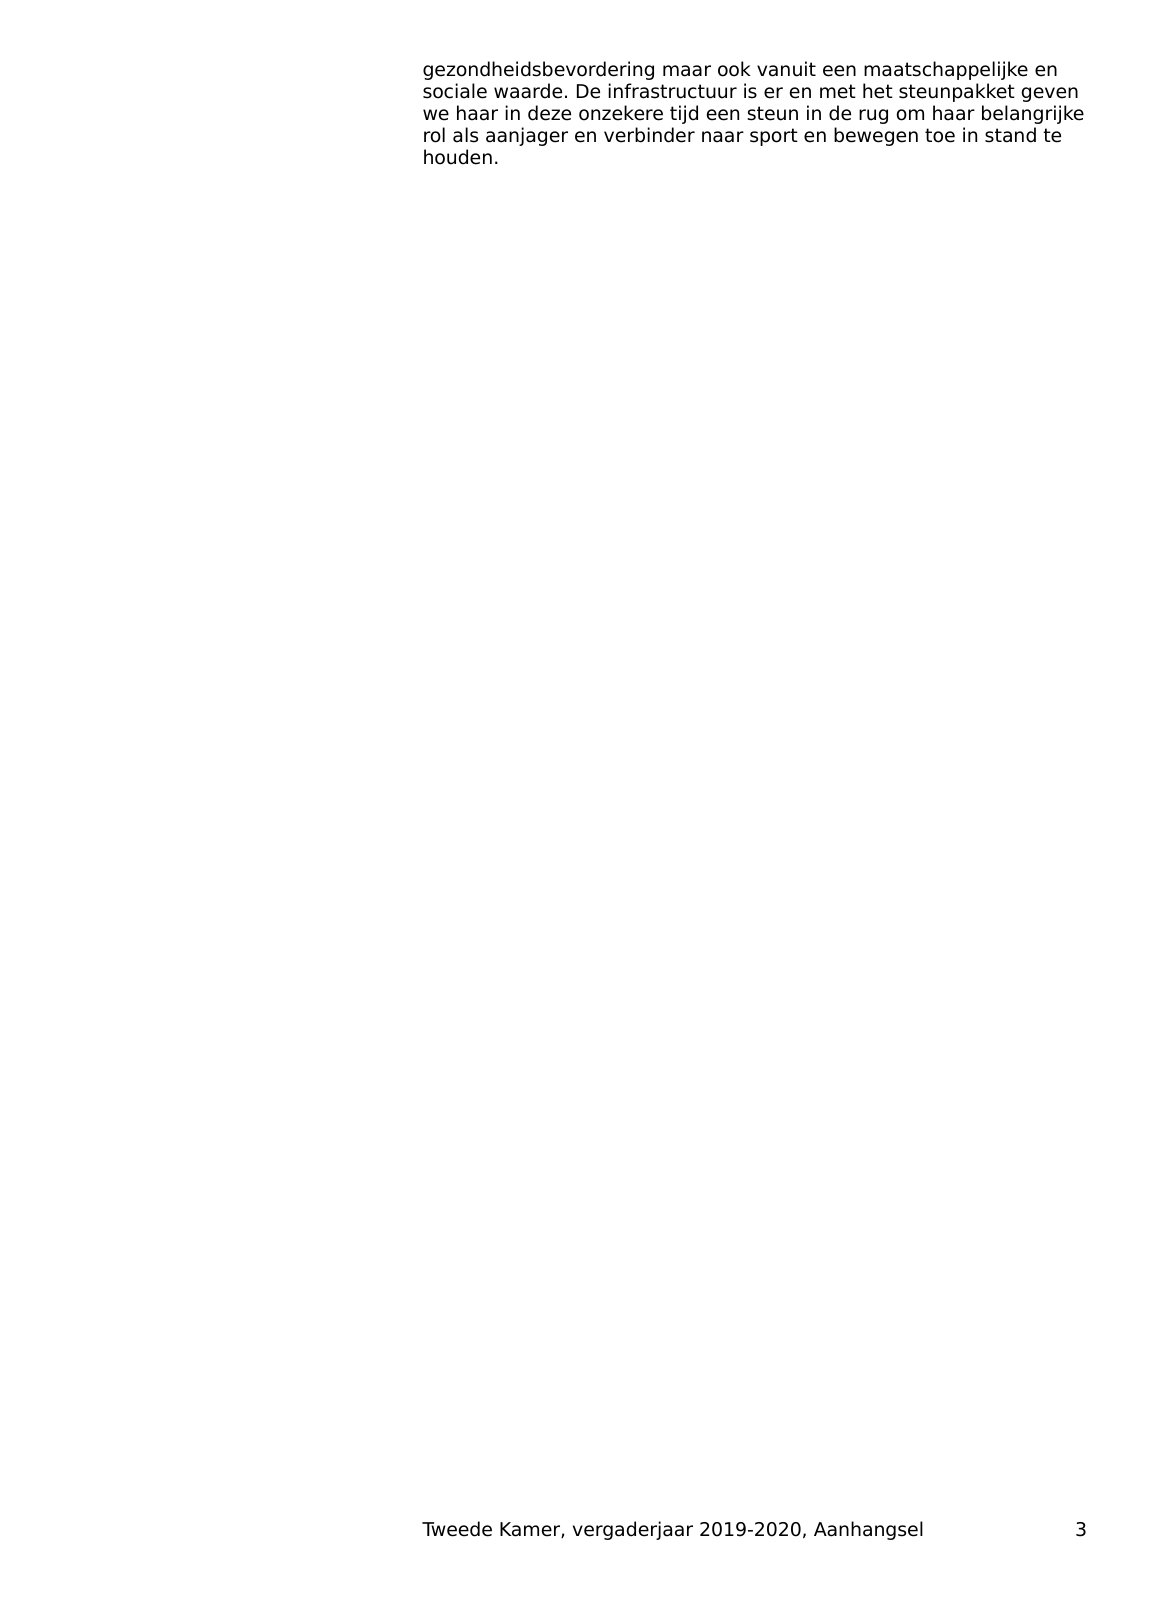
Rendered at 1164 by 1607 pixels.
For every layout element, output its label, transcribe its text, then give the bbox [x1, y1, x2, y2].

text gezondheidsbevordering maar ook vanuit een maatschappelijke en sociale waarde. De infrastructuur is er en met het steunpakket geven we haar in deze onzekere tijd een steun in de rug om haar belangrijke rol als aanjager en verbinder naar sport en bewegen toe in stand te houden. [422, 59, 1087, 169]
